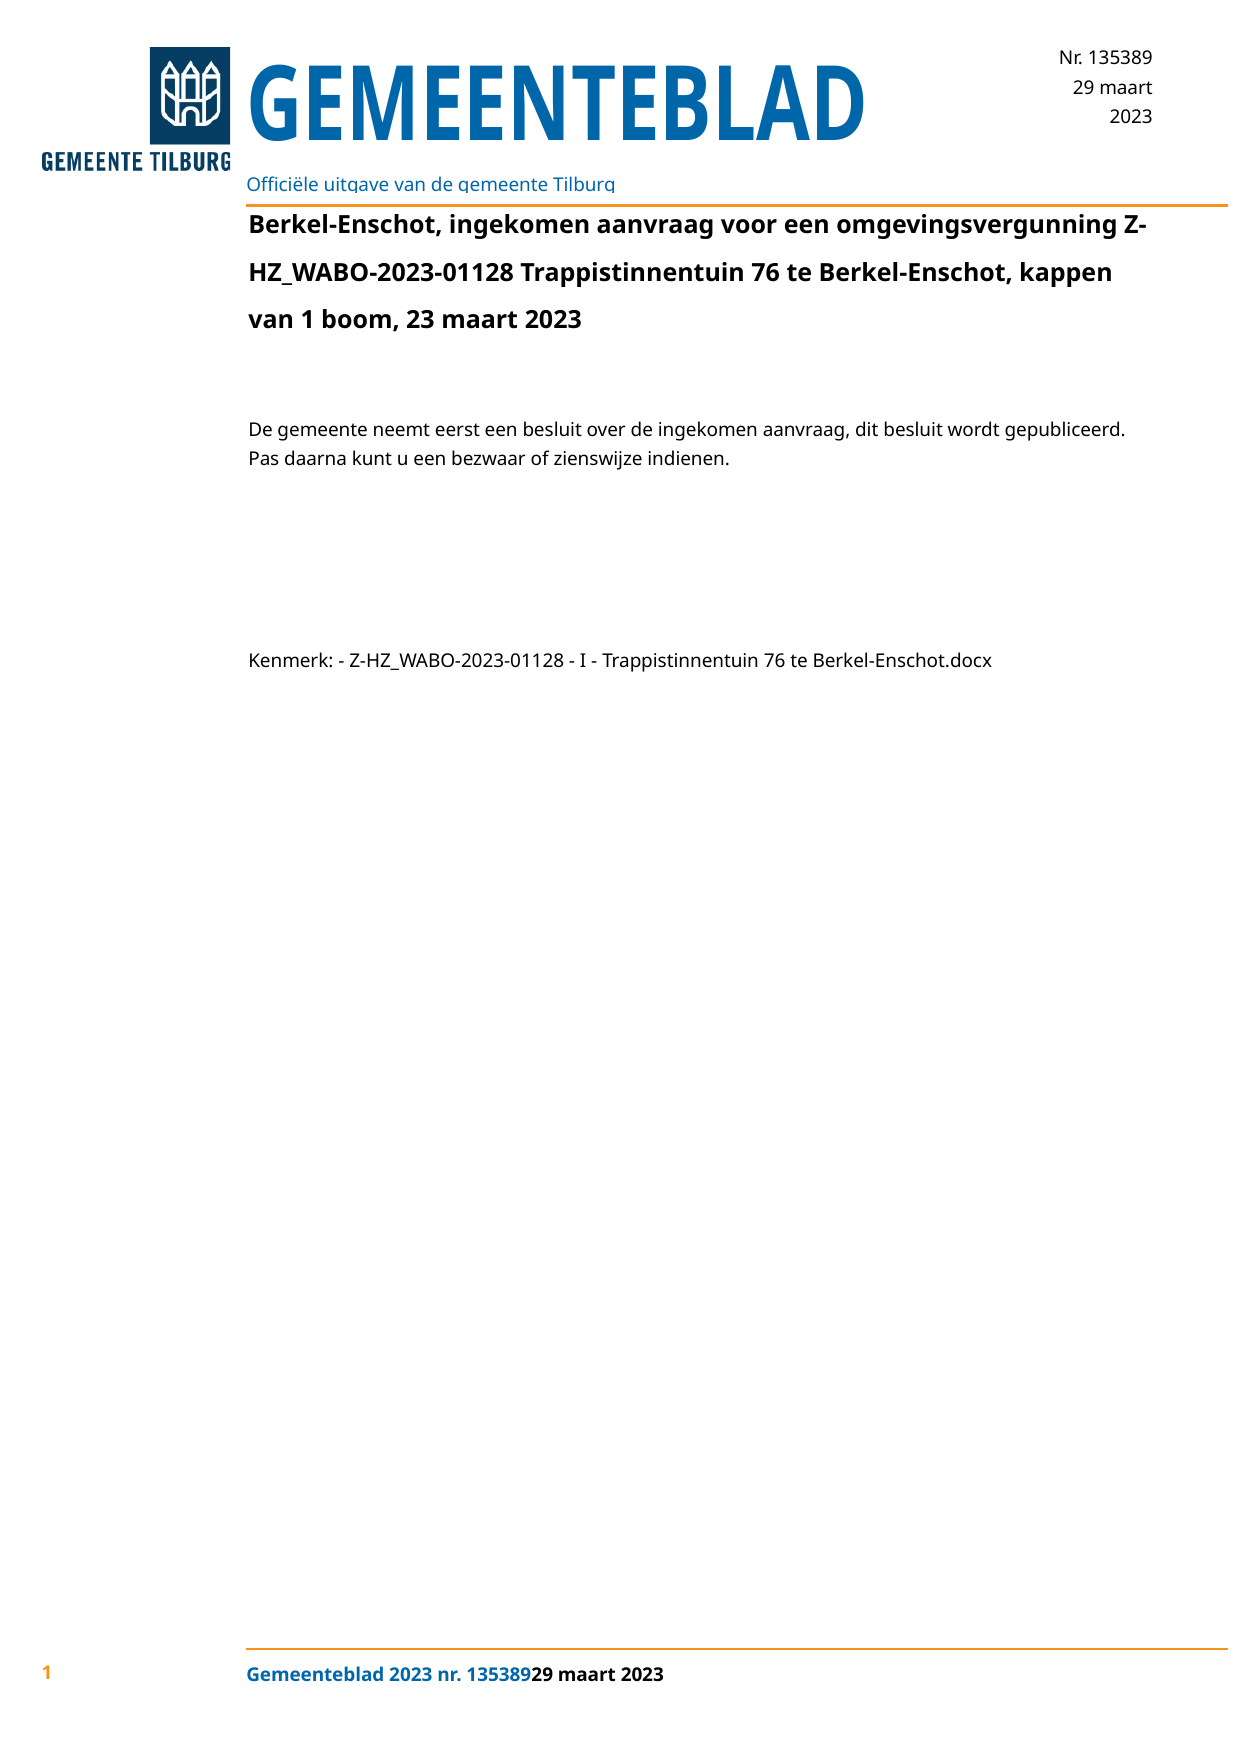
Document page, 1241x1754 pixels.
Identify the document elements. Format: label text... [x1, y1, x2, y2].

text Kenmerk: - Z-HZ_WABO-2023-01128 - I - Trappistinnentuin 76 te Berkel-Enschot.docx [248, 647, 1152, 673]
text Berkel-Enschot, ingekomen aanvraag voor een omgevingsvergunning Z-HZ_WABO-2023-01128 Trappistinnentuin 76 te Berkel-Enschot, kappen van 1 boom, 23 maart 2023 [248, 207, 1152, 336]
picture [41, 47, 231, 172]
text De gemeente neemt eerst een besluit over de ingekomen aanvraag, dit besluit wordt gepubliceerd. Pas daarna kunt u een bezwaar of zienswijze indienen. [248, 416, 1152, 471]
